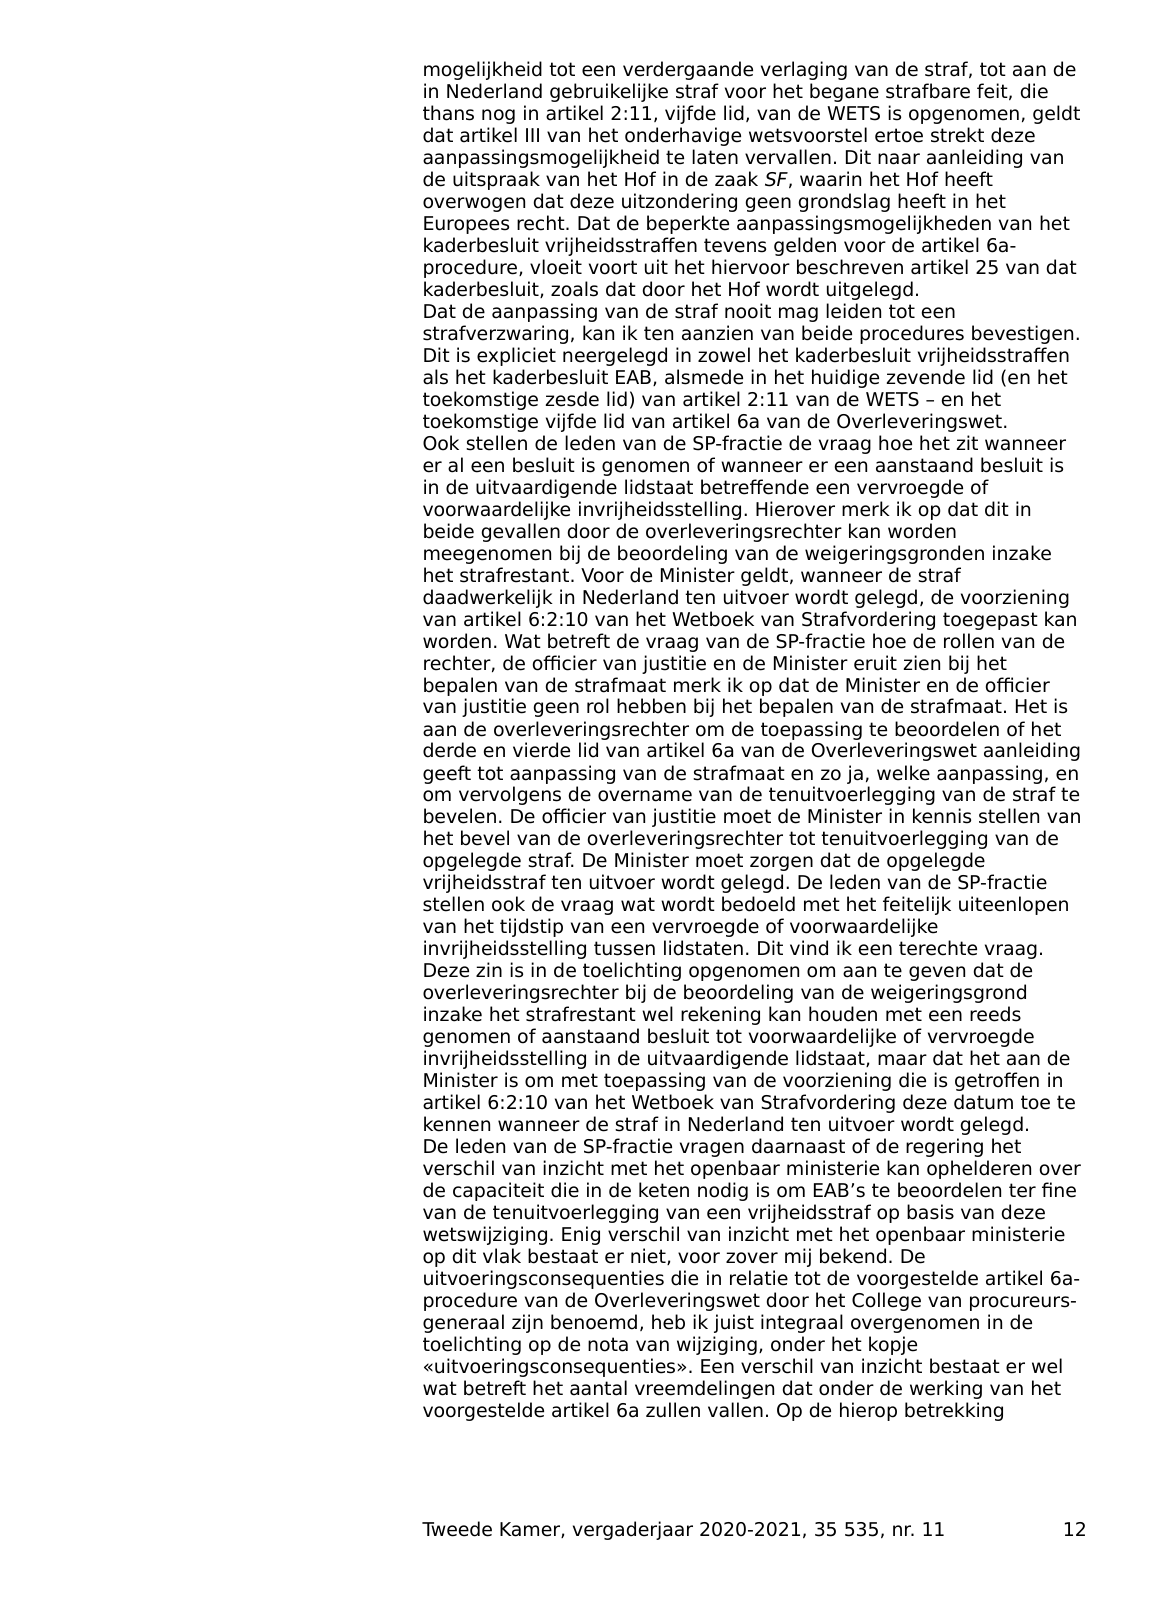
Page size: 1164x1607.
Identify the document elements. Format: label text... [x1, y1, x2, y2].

text Ook stellen de leden van de SP-fractie de vraag hoe het zit wanneer er al een besluit is genomen of wanneer er een aanstaand besluit is in de uitvaardigende lidstaat betreffende een vervroegde of voorwaardelijke invrijheidsstelling. Hierover merk ik op dat dit in beide gevallen door de overleveringsrechter kan worden meegenomen bij de beoordeling van de weigeringsgronden inzake het strafrestant. Voor de Minister geldt, wanneer de straf daadwerkelijk in Nederland ten uitvoer wordt gelegd, de voorziening van artikel 6:2:10 van het Wetboek van Strafvordering toegepast kan worden. Wat betreft de vraag van de SP-fractie hoe de rollen van de rechter, de officier van justitie en de Minister eruit zien bij het bepalen van de strafmaat merk ik op dat de Minister en de officier van justitie geen rol hebben bij het bepalen van de strafmaat. Het is aan de overleveringsrechter om de toepassing te beoordelen of het derde en vierde lid van artikel 6a van de Overleveringswet aanleiding geeft tot aanpassing van de strafmaat en zo ja, welke aanpassing, en om vervolgens de overname van de tenuitvoerlegging van de straf te bevelen. De officier van justitie moet de Minister in kennis stellen van het bevel van de overleveringsrechter tot tenuitvoerlegging van de opgelegde straf. De Minister moet zorgen dat de opgelegde vrijheidsstraf ten uitvoer wordt gelegd. De leden van de SP-fractie stellen ook de vraag wat wordt bedoeld met het feitelijk uiteenlopen van het tijdstip van een vervroegde of voorwaardelijke invrijheidsstelling tussen lidstaten. Dit vind ik een terechte vraag. Deze zin is in de toelichting opgenomen om aan te geven dat de overleveringsrechter bij de beoordeling van de weigeringsgrond inzake het strafrestant wel rekening kan houden met een reeds genomen of aanstaand besluit tot voorwaardelijke of vervroegde invrijheidsstelling in de uitvaardigende lidstaat, maar dat het aan de Minister is om met toepassing van de voorziening die is getroffen in artikel 6:2:10 van het Wetboek van Strafvordering deze datum toe te kennen wanneer de straf in Nederland ten uitvoer wordt gelegd. [422, 433, 1087, 1136]
text De leden van de SP-fractie vragen daarnaast of de regering het verschil van inzicht met het openbaar ministerie kan ophelderen over de capaciteit die in de keten nodig is om EAB’s te beoordelen ter fine van de tenuitvoerlegging van een vrijheidsstraf op basis van deze wetswijziging. Enig verschil van inzicht met het openbaar ministerie op dit vlak bestaat er niet, voor zover mij bekend. De uitvoeringsconsequenties die in relatie tot de voorgestelde artikel 6a-procedure van de Overleveringswet door het College van procureurs-generaal zijn benoemd, heb ik juist integraal overgenomen in de toelichting op de nota van wijziging, onder het kopje «uitvoeringsconsequenties». Een verschil van inzicht bestaat er wel wat betreft het aantal vreemdelingen dat onder de werking van het voorgestelde artikel 6a zullen vallen. Op de hierop betrekking [422, 1136, 1087, 1422]
text Dat de aanpassing van de straf nooit mag leiden tot een strafverzwaring, kan ik ten aanzien van beide procedures bevestigen. Dit is expliciet neergelegd in zowel het kaderbesluit vrijheidsstraffen als het kaderbesluit EAB, alsmede in het huidige zevende lid (en het toekomstige zesde lid) van artikel 2:11 van de WETS – en het toekomstige vijfde lid van artikel 6a van de Overleveringswet. [422, 301, 1087, 433]
text mogelijkheid tot een verdergaande verlaging van de straf, tot aan de in Nederland gebruikelijke straf voor het begane strafbare feit, die thans nog in artikel 2:11, vijfde lid, van de WETS is opgenomen, geldt dat artikel III van het onderhavige wetsvoorstel ertoe strekt deze aanpassingsmogelijkheid te laten vervallen. Dit naar aanleiding van de uitspraak van het Hof in de zaak SF, waarin het Hof heeft overwogen dat deze uitzondering geen grondslag heeft in het Europees recht. Dat de beperkte aanpassingsmogelijkheden van het kaderbesluit vrijheidsstraffen tevens gelden voor de artikel 6a-procedure, vloeit voort uit het hiervoor beschreven artikel 25 van dat kaderbesluit, zoals dat door het Hof wordt uitgelegd. [422, 59, 1087, 301]
